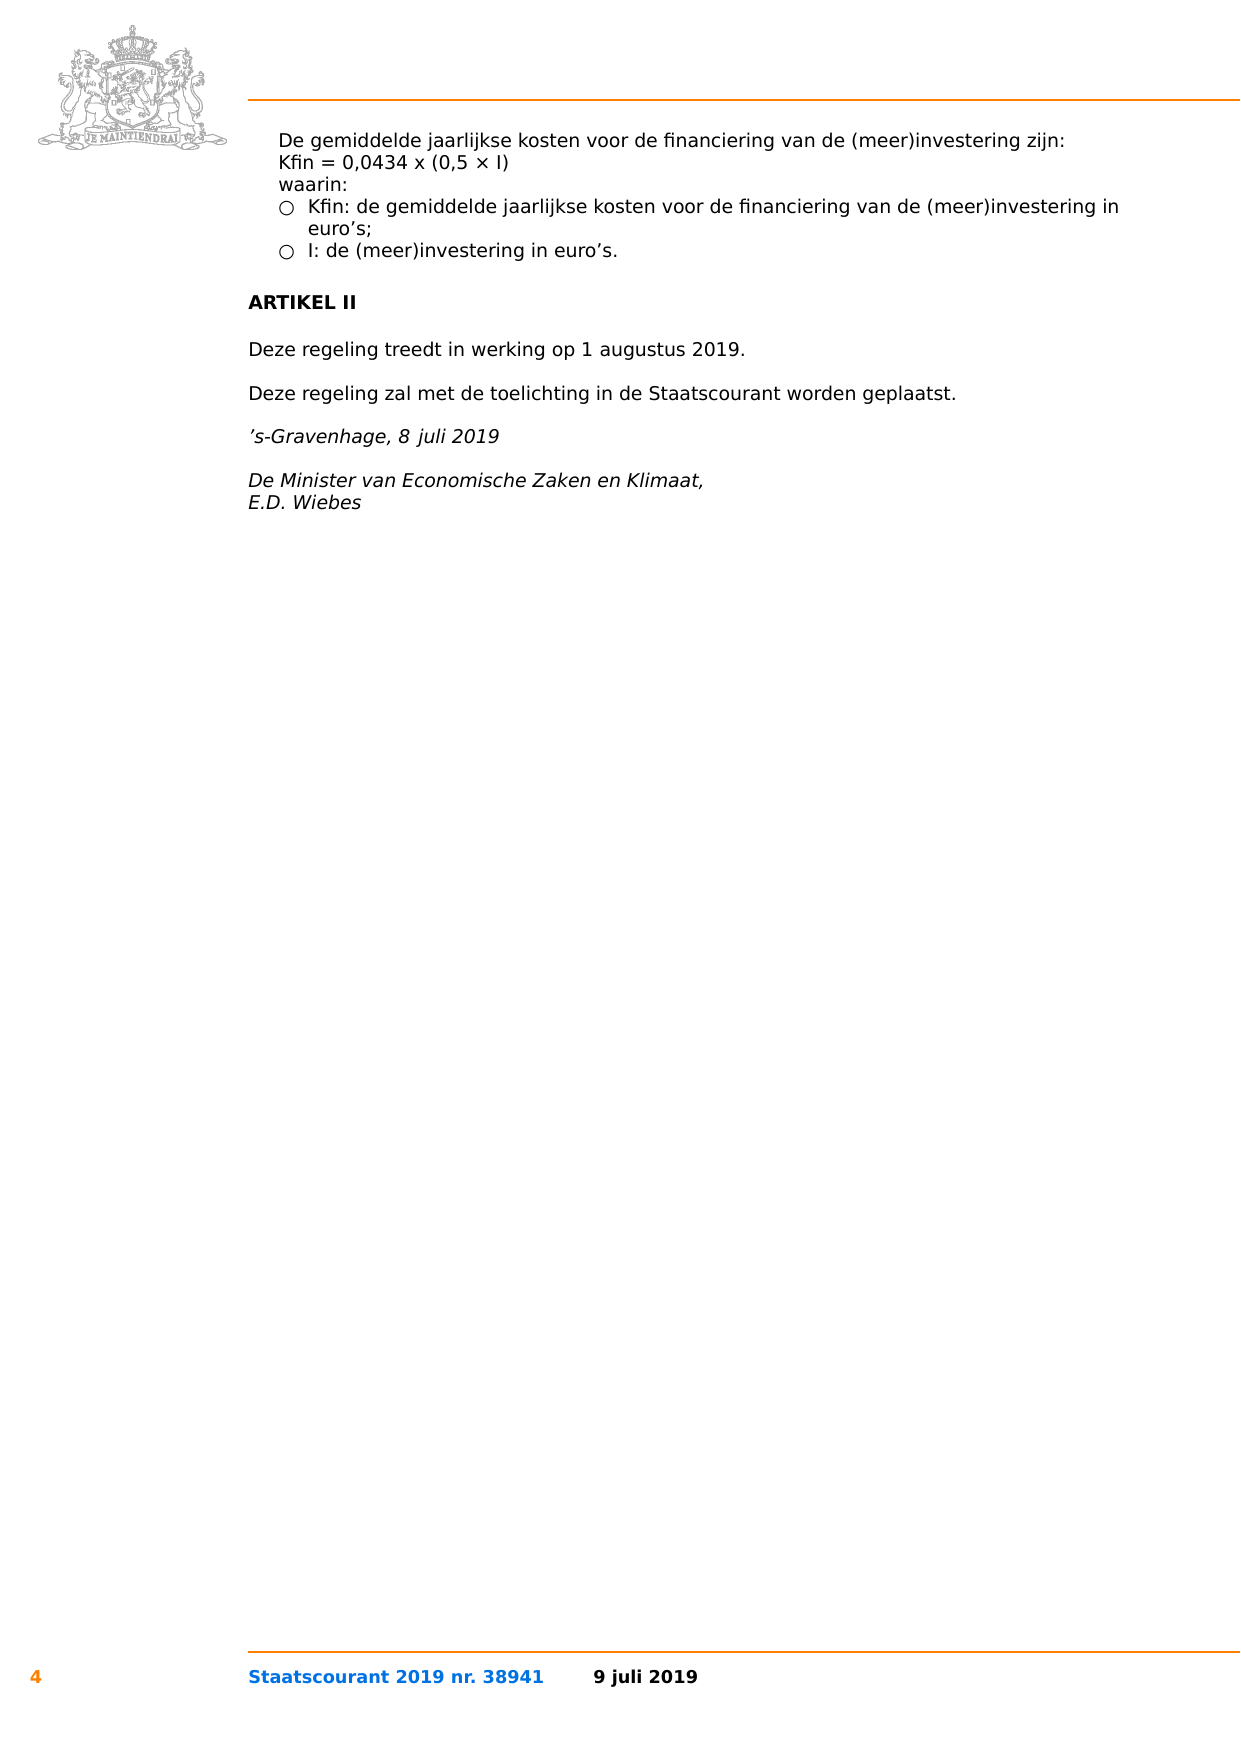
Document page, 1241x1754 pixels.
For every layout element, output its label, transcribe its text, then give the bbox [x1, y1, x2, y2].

text ○ Kfin: de gemiddelde jaarlijkse kosten voor de financiering van de (meer)investering in euro’s; [278, 196, 1163, 240]
text De Minister van Economische Zaken en Klimaat, E.D. Wiebes [248, 470, 1163, 514]
text waarin: [278, 174, 1163, 196]
text Deze regeling zal met de toelichting in de Staatscourant worden geplaatst. [248, 383, 1163, 404]
text Deze regeling treedt in werking op 1 augustus 2019. [248, 339, 1163, 361]
text De gemiddelde jaarlijkse kosten voor de financiering van de (meer)investering zijn: [278, 130, 1163, 152]
text Kfin = 0,0434 x (0,5 × I) [278, 152, 1163, 174]
text ○ I: de (meer)investering in euro’s. [278, 240, 1163, 262]
subtitle ARTIKEL II [248, 292, 1163, 314]
picture [38, 25, 227, 150]
text ’s-Gravenhage, 8 juli 2019 [248, 426, 1163, 448]
